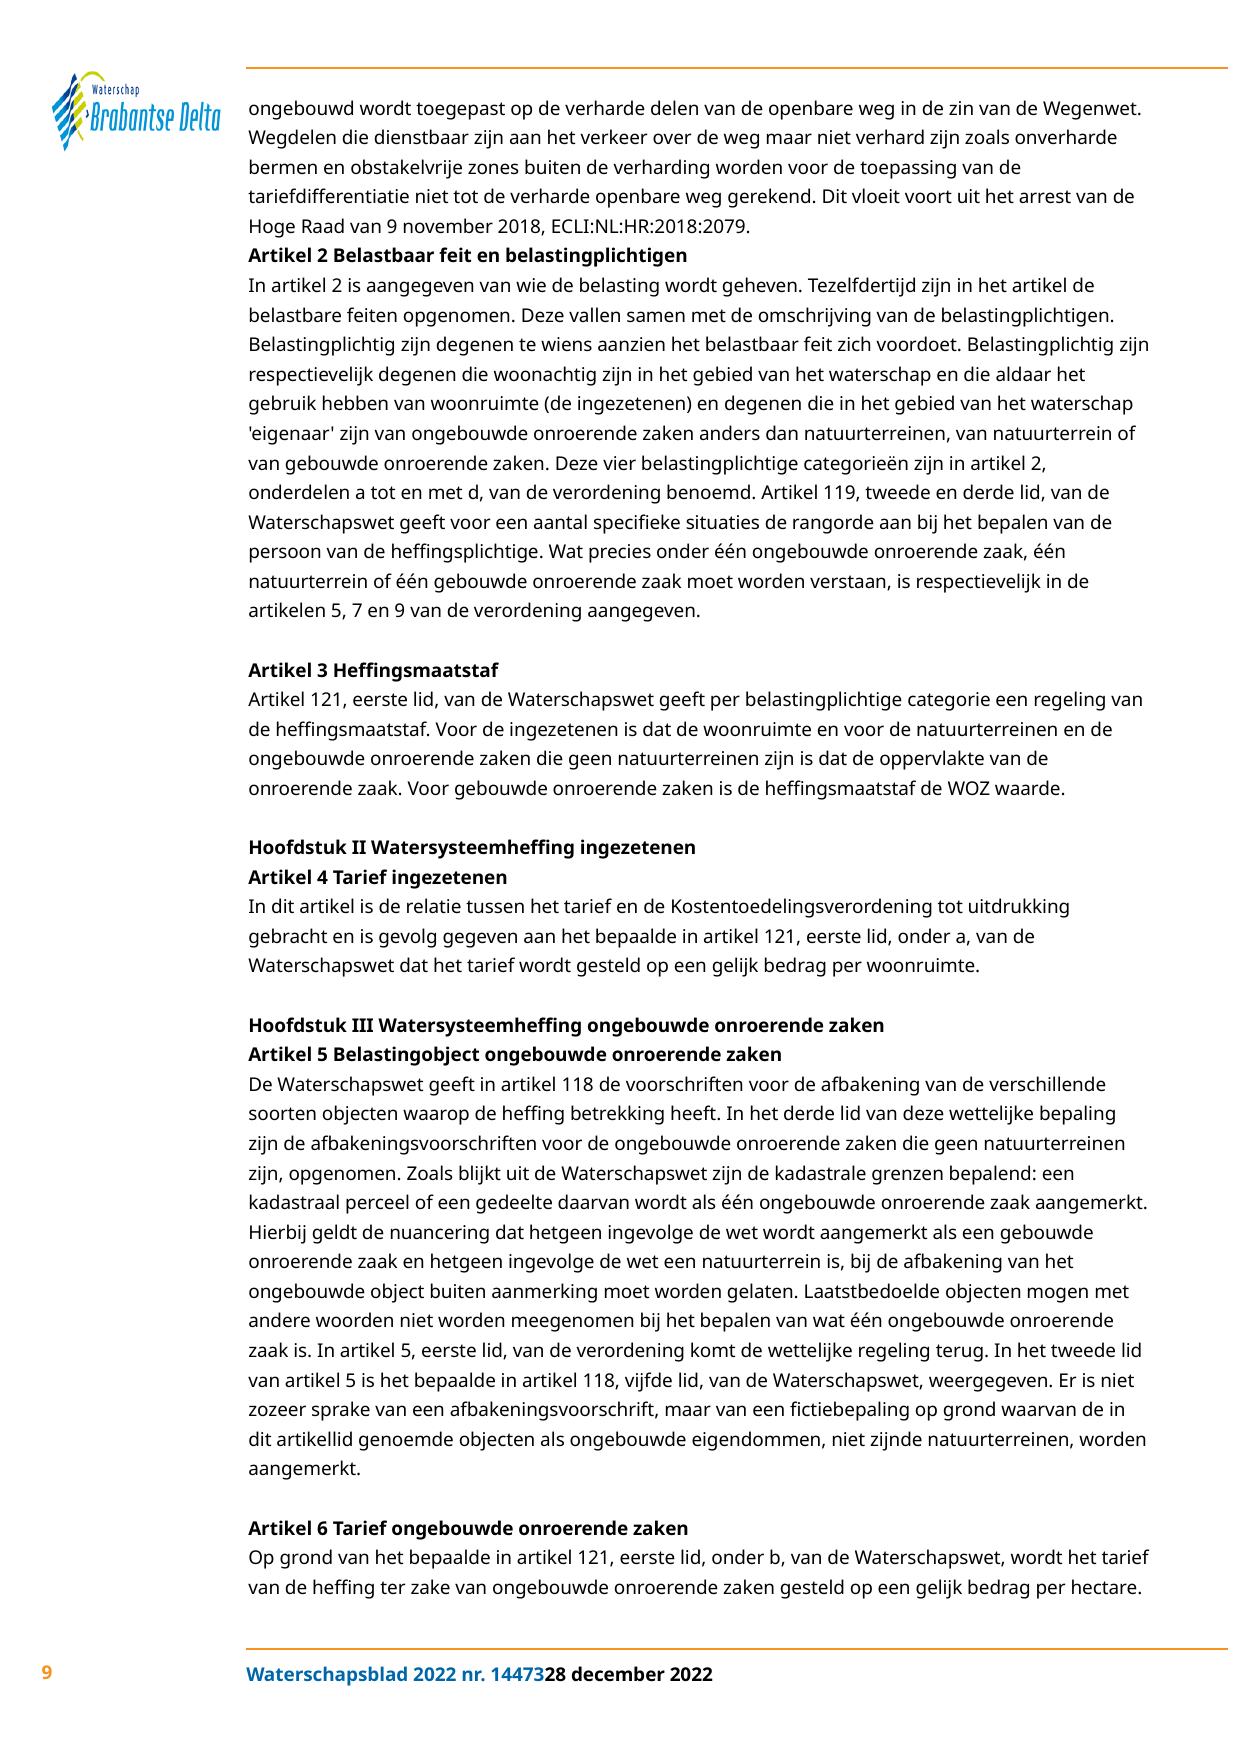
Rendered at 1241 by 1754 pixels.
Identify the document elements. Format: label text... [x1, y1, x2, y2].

picture [41, 47, 231, 172]
text Hoofdstuk III Watersysteemheffing ongebouwde onroerende zaken [248, 1012, 1152, 1038]
text Artikel 121, eerste lid, van de Waterschapswet geeft per belastingplichtige categorie een regeling van de heffingsmaatstaf. Voor de ingezetenen is dat de woonruimte en voor de natuurterreinen en de ongebouwde onroerende zaken die geen natuurterreinen zijn is dat de oppervlakte van de onroerende zaak. Voor gebouwde onroerende zaken is de heffingsmaatstaf de WOZ waarde. [248, 686, 1152, 801]
text Artikel 6 Tarief ongebouwde onroerende zaken [248, 1515, 1152, 1541]
text Artikel 4 Tarief ingezetenen [248, 864, 1152, 890]
text Artikel 2 Belastbaar feit en belastingplichtigen [248, 243, 1152, 268]
text Artikel 3 Heffingsmaatstaf [248, 657, 1152, 683]
text Artikel 5 Belastingobject ongebouwde onroerende zaken [248, 1041, 1152, 1067]
text ongebouwd wordt toegepast op de verharde delen van de openbare weg in de zin van de Wegenwet. Wegdelen die dienstbaar zijn aan het verkeer over de weg maar niet verhard zijn zoals onverharde bermen en obstakelvrije zones buiten de verharding worden voor de toepassing van de tariefdifferentiatie niet tot de verharde openbare weg gerekend. Dit vloeit voort uit het arrest van de Hoge Raad van 9 november 2018, ECLI:NL:HR:2018:2079. [248, 95, 1152, 239]
text In artikel 2 is aangegeven van wie de belasting wordt geheven. Tezelfdertijd zijn in het artikel de belastbare feiten opgenomen. Deze vallen samen met de omschrijving van de belastingplichtigen. Belastingplichtig zijn degenen te wiens aanzien het belastbaar feit zich voordoet. Belastingplichtig zijn respectievelijk degenen die woonachtig zijn in het gebied van het waterschap en die aldaar het gebruik hebben van woonruimte (de ingezetenen) en degenen die in het gebied van het waterschap 'eigenaar' zijn van ongebouwde onroerende zaken anders dan natuurterreinen, van natuurterrein of van gebouwde onroerende zaken. Deze vier belastingplichtige categorieën zijn in artikel 2, onderdelen a tot en met d, van de verordening benoemd. Artikel 119, tweede en derde lid, van de Waterschapswet geeft voor een aantal specifieke situaties de rangorde aan bij het bepalen van de persoon van de heffingsplichtige. Wat precies onder één ongebouwde onroerende zaak, één natuurterrein of één gebouwde onroerende zaak moet worden verstaan, is respectievelijk in de artikelen 5, 7 en 9 van de verordening aangegeven. [248, 272, 1152, 623]
text Hoofdstuk II Watersysteemheffing ingezetenen [248, 834, 1152, 860]
text De Waterschapswet geeft in artikel 118 de voorschriften voor de afbakening van de verschillende soorten objecten waarop de heffing betrekking heeft. In het derde lid van deze wettelijke bepaling zijn de afbakeningsvoorschriften voor de ongebouwde onroerende zaken die geen natuurterreinen zijn, opgenomen. Zoals blijkt uit de Waterschapswet zijn de kadastrale grenzen bepalend: een kadastraal perceel of een gedeelte daarvan wordt als één ongebouwde onroerende zaak aangemerkt. Hierbij geldt de nuancering dat hetgeen ingevolge de wet wordt aangemerkt als een gebouwde onroerende zaak en hetgeen ingevolge de wet een natuurterrein is, bij de afbakening van het ongebouwde object buiten aanmerking moet worden gelaten. Laatstbedoelde objecten mogen met andere woorden niet worden meegenomen bij het bepalen van wat één ongebouwde onroerende zaak is. In artikel 5, eerste lid, van de verordening komt de wettelijke regeling terug. In het tweede lid van artikel 5 is het bepaalde in artikel 118, vijfde lid, van de Waterschapswet, weergegeven. Er is niet zozeer sprake van een afbakeningsvoorschrift, maar van een fictiebepaling op grond waarvan de in dit artikellid genoemde objecten als ongebouwde eigendommen, niet zijnde natuurterreinen, worden aangemerkt. [248, 1071, 1152, 1481]
text In dit artikel is de relatie tussen het tarief en de Kostentoedelingsverordening tot uitdrukking gebracht en is gevolg gegeven aan het bepaalde in artikel 121, eerste lid, onder a, van de Waterschapswet dat het tarief wordt gesteld op een gelijk bedrag per woonruimte. [248, 893, 1152, 978]
text Op grond van het bepaalde in artikel 121, eerste lid, onder b, van de Waterschapswet, wordt het tarief van de heffing ter zake van ongebouwde onroerende zaken gesteld op een gelijk bedrag per hectare. [248, 1544, 1152, 1600]
